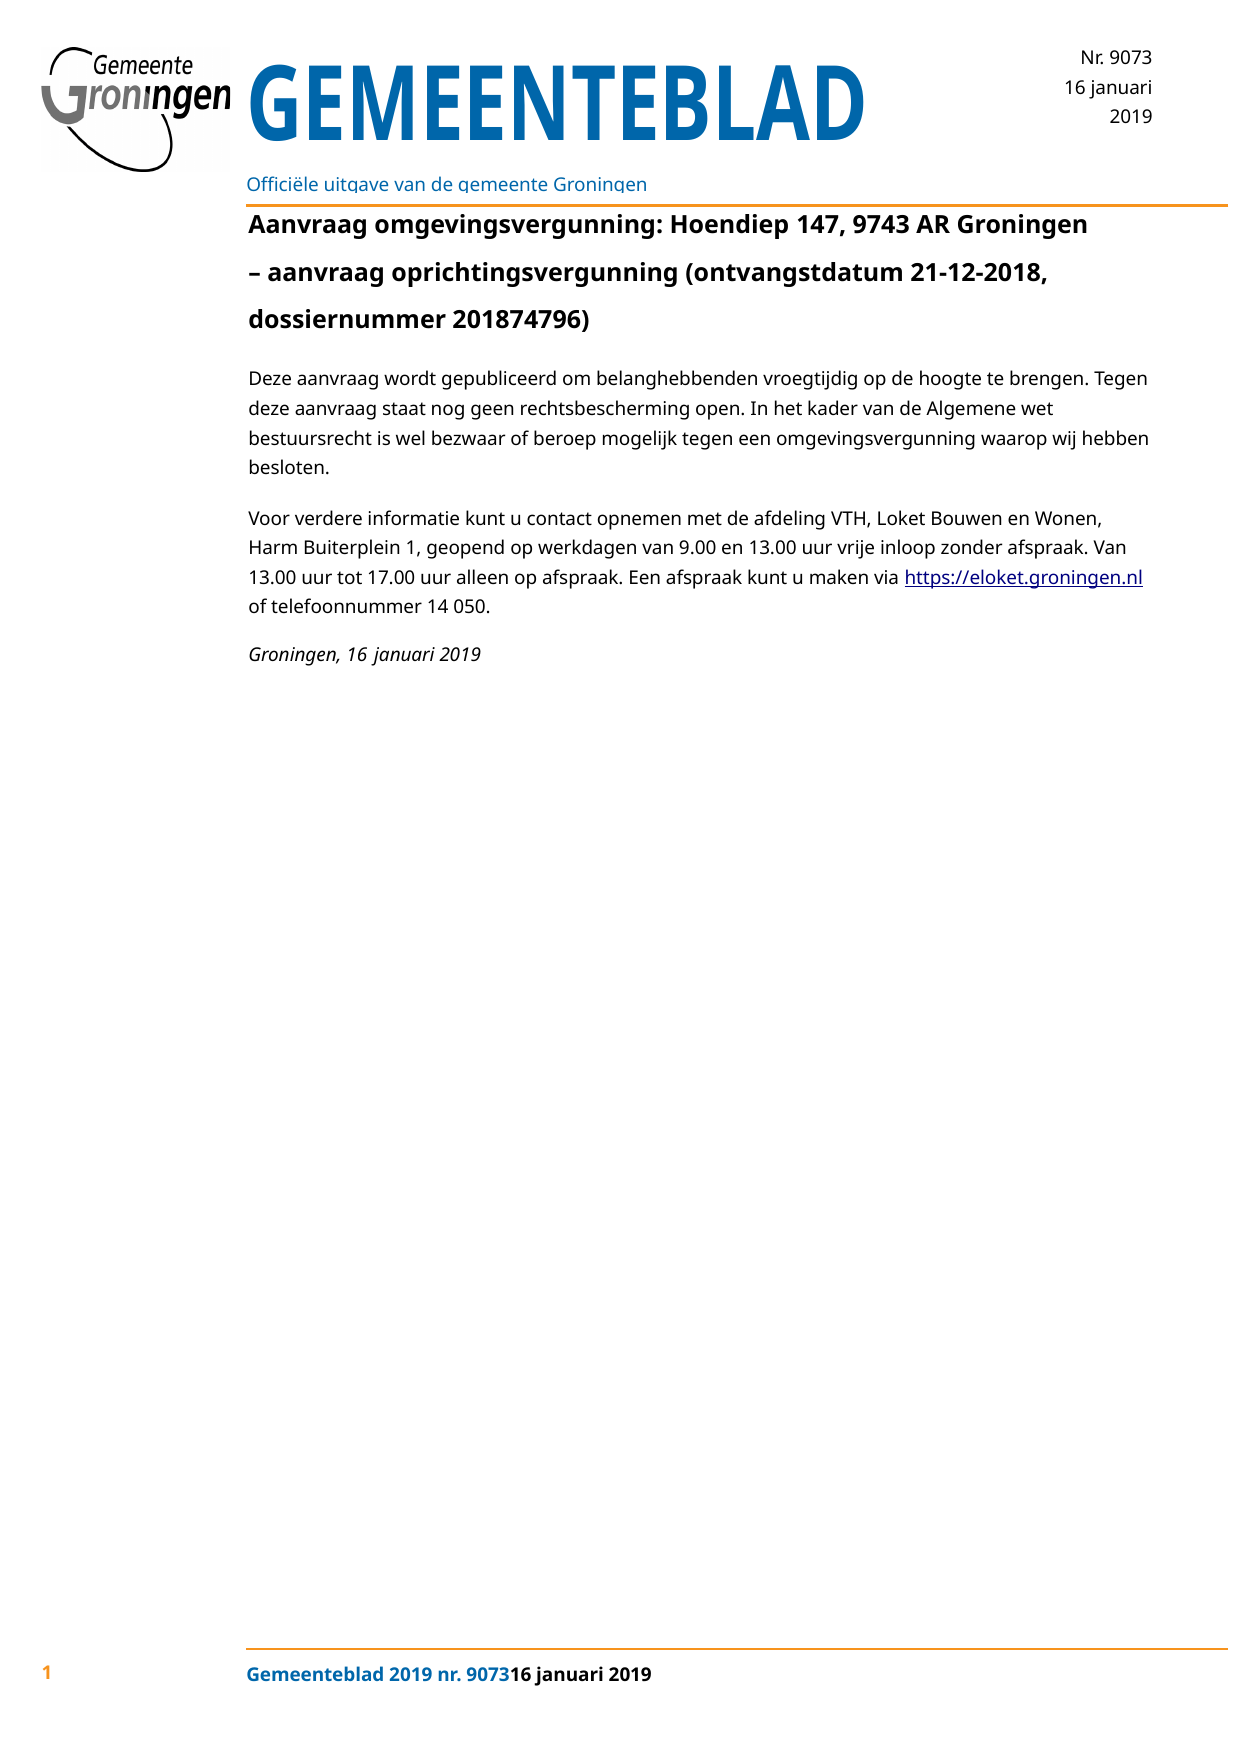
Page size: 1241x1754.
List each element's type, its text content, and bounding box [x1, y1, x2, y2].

text Deze aanvraag wordt gepubliceerd om belanghebbenden vroegtijdig op de hoogte te brengen. Tegen deze aanvraag staat nog geen rechtsbescherming open. In het kader van de Algemene wet bestuursrecht is wel bezwaar of beroep mogelijk tegen een omgevingsvergunning waarop wij hebben besloten. [248, 366, 1152, 480]
picture [41, 47, 231, 172]
text Groningen, 16 januari 2019 [248, 641, 1152, 667]
text Aanvraag omgevingsvergunning: Hoendiep 147, 9743 AR Groningen – aanvraag oprichtingsvergunning (ontvangstdatum 21-12-2018, dossiernummer 201874796) [248, 207, 1152, 336]
text Voor verdere informatie kunt u contact opnemen met de afdeling VTH, Loket Bouwen en Wonen, Harm Buiterplein 1, geopend op werkdagen van 9.00 en 13.00 uur vrije inloop zonder afspraak. Van 13.00 uur tot 17.00 uur alleen op afspraak. Een afspraak kunt u maken via https://eloket.groningen.nl of telefoonnummer 14 050. [248, 505, 1152, 619]
